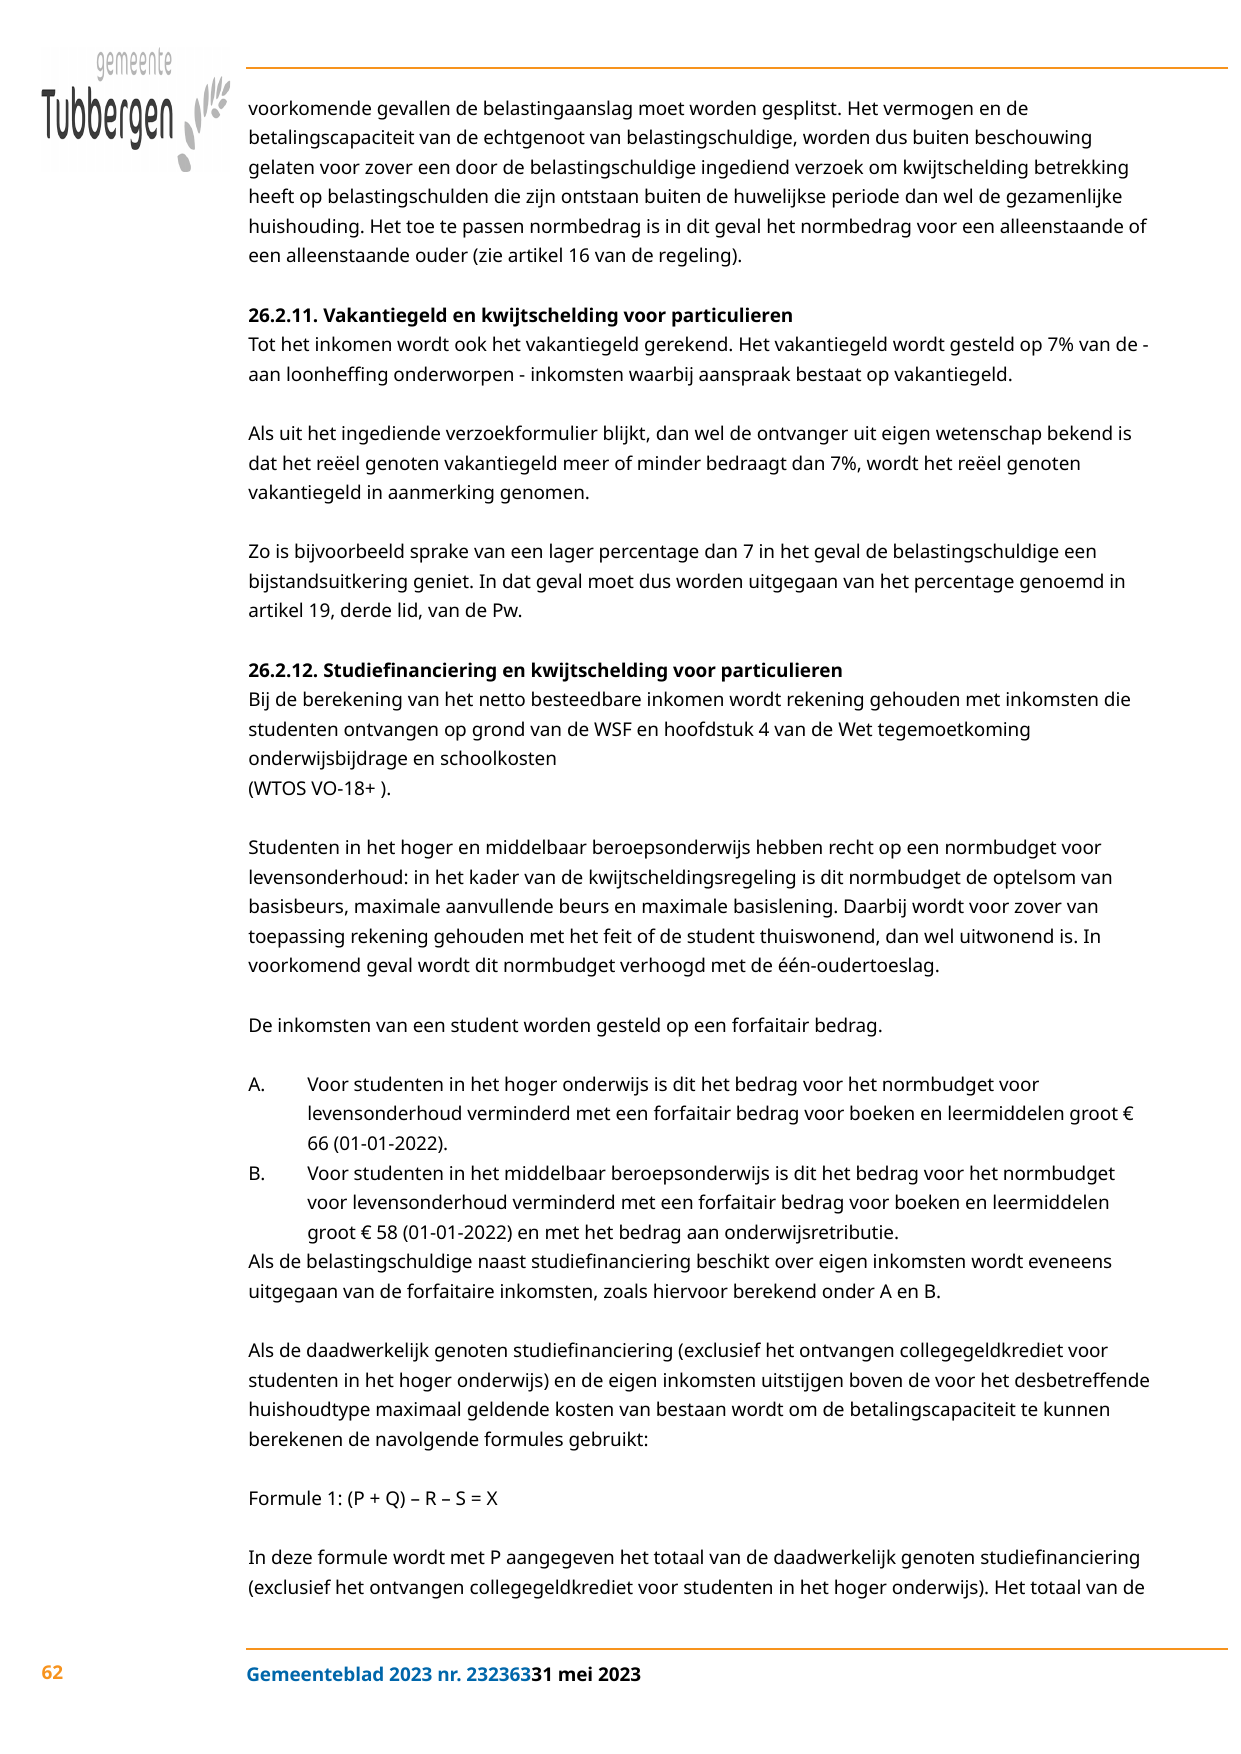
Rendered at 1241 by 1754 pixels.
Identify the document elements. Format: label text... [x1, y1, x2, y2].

text Bij de berekening van het netto besteedbare inkomen wordt rekening gehouden met inkomsten die studenten ontvangen op grond van de WSF en hoofdstuk 4 van de Wet tegemoetkoming onderwijsbijdrage en schoolkosten [248, 686, 1152, 771]
text voorkomende gevallen de belastingaanslag moet worden gesplitst. Het vermogen en de betalingscapaciteit van de echtgenoot van belastingschuldige, worden dus buiten beschouwing gelaten voor zover een door de belastingschuldige ingediend verzoek om kwijtschelding betrekking heeft op belastingschulden die zijn ontstaan buiten de huwelijkse periode dan wel de gezamenlijke huishouding. Het toe te passen normbedrag is in dit geval het normbedrag voor een alleenstaande of een alleenstaande ouder (zie artikel 16 van de regeling). [248, 95, 1152, 268]
text De inkomsten van een student worden gesteld op een forfaitair bedrag. [248, 1012, 1152, 1038]
list Voor studenten in het hoger onderwijs is dit het bedrag voor het normbudget voor levensonderhoud verminderd met een forfaitair bedrag voor boeken en leermiddelen groot € 66 (01-01-2022). [248, 1071, 1152, 1156]
text Formule 1: (P + Q) – R – S = X [248, 1485, 1152, 1511]
text 26.2.11. Vakantiegeld en kwijtschelding voor particulieren [248, 302, 1152, 328]
text Studenten in het hoger en middelbaar beroepsonderwijs hebben recht op een normbudget voor levensonderhoud: in het kader van de kwijtscheldingsregeling is dit normbudget de optelsom van basisbeurs, maximale aanvullende beurs en maximale basislening. Daarbij wordt voor zover van toepassing rekening gehouden met het feit of de student thuiswonend, dan wel uitwonend is. In voorkomend geval wordt dit normbudget verhoogd met de één-oudertoeslag. [248, 834, 1152, 978]
text Als de daadwerkelijk genoten studiefinanciering (exclusief het ontvangen collegegeldkrediet voor studenten in het hoger onderwijs) en de eigen inkomsten uitstijgen boven de voor het desbetreffende huishoudtype maximaal geldende kosten van bestaan wordt om de betalingscapaciteit te kunnen berekenen de navolgende formules gebruikt: [248, 1337, 1152, 1452]
text Als uit het ingediende verzoekformulier blijkt, dan wel de ontvanger uit eigen wetenschap bekend is dat het reëel genoten vakantiegeld meer of minder bedraagt dan 7%, wordt het reëel genoten vakantiegeld in aanmerking genomen. [248, 420, 1152, 505]
picture [41, 47, 231, 172]
list Voor studenten in het middelbaar beroepsonderwijs is dit het bedrag voor het normbudget voor levensonderhoud verminderd met een forfaitair bedrag voor boeken en leermiddelen groot € 58 (01-01-2022) en met het bedrag aan onderwijsretributie. [248, 1160, 1152, 1245]
text Tot het inkomen wordt ook het vakantiegeld gerekend. Het vakantiegeld wordt gesteld op 7% van de - aan loonheffing onderworpen - inkomsten waarbij aanspraak bestaat op vakantiegeld. [248, 331, 1152, 387]
text Als de belastingschuldige naast studiefinanciering beschikt over eigen inkomsten wordt eveneens uitgegaan van de forfaitaire inkomsten, zoals hiervoor berekend onder A en B. [248, 1248, 1152, 1304]
text (WTOS VO-18+ ). [248, 775, 1152, 801]
text Zo is bijvoorbeeld sprake van een lager percentage dan 7 in het geval de belastingschuldige een bijstandsuitkering geniet. In dat geval moet dus worden uitgegaan van het percentage genoemd in artikel 19, derde lid, van de Pw. [248, 538, 1152, 623]
text In deze formule wordt met P aangegeven het totaal van de daadwerkelijk genoten studiefinanciering (exclusief het ontvangen collegegeldkrediet voor studenten in het hoger onderwijs). Het totaal van de [248, 1544, 1152, 1600]
text 26.2.12. Studiefinanciering en kwijtschelding voor particulieren [248, 657, 1152, 683]
